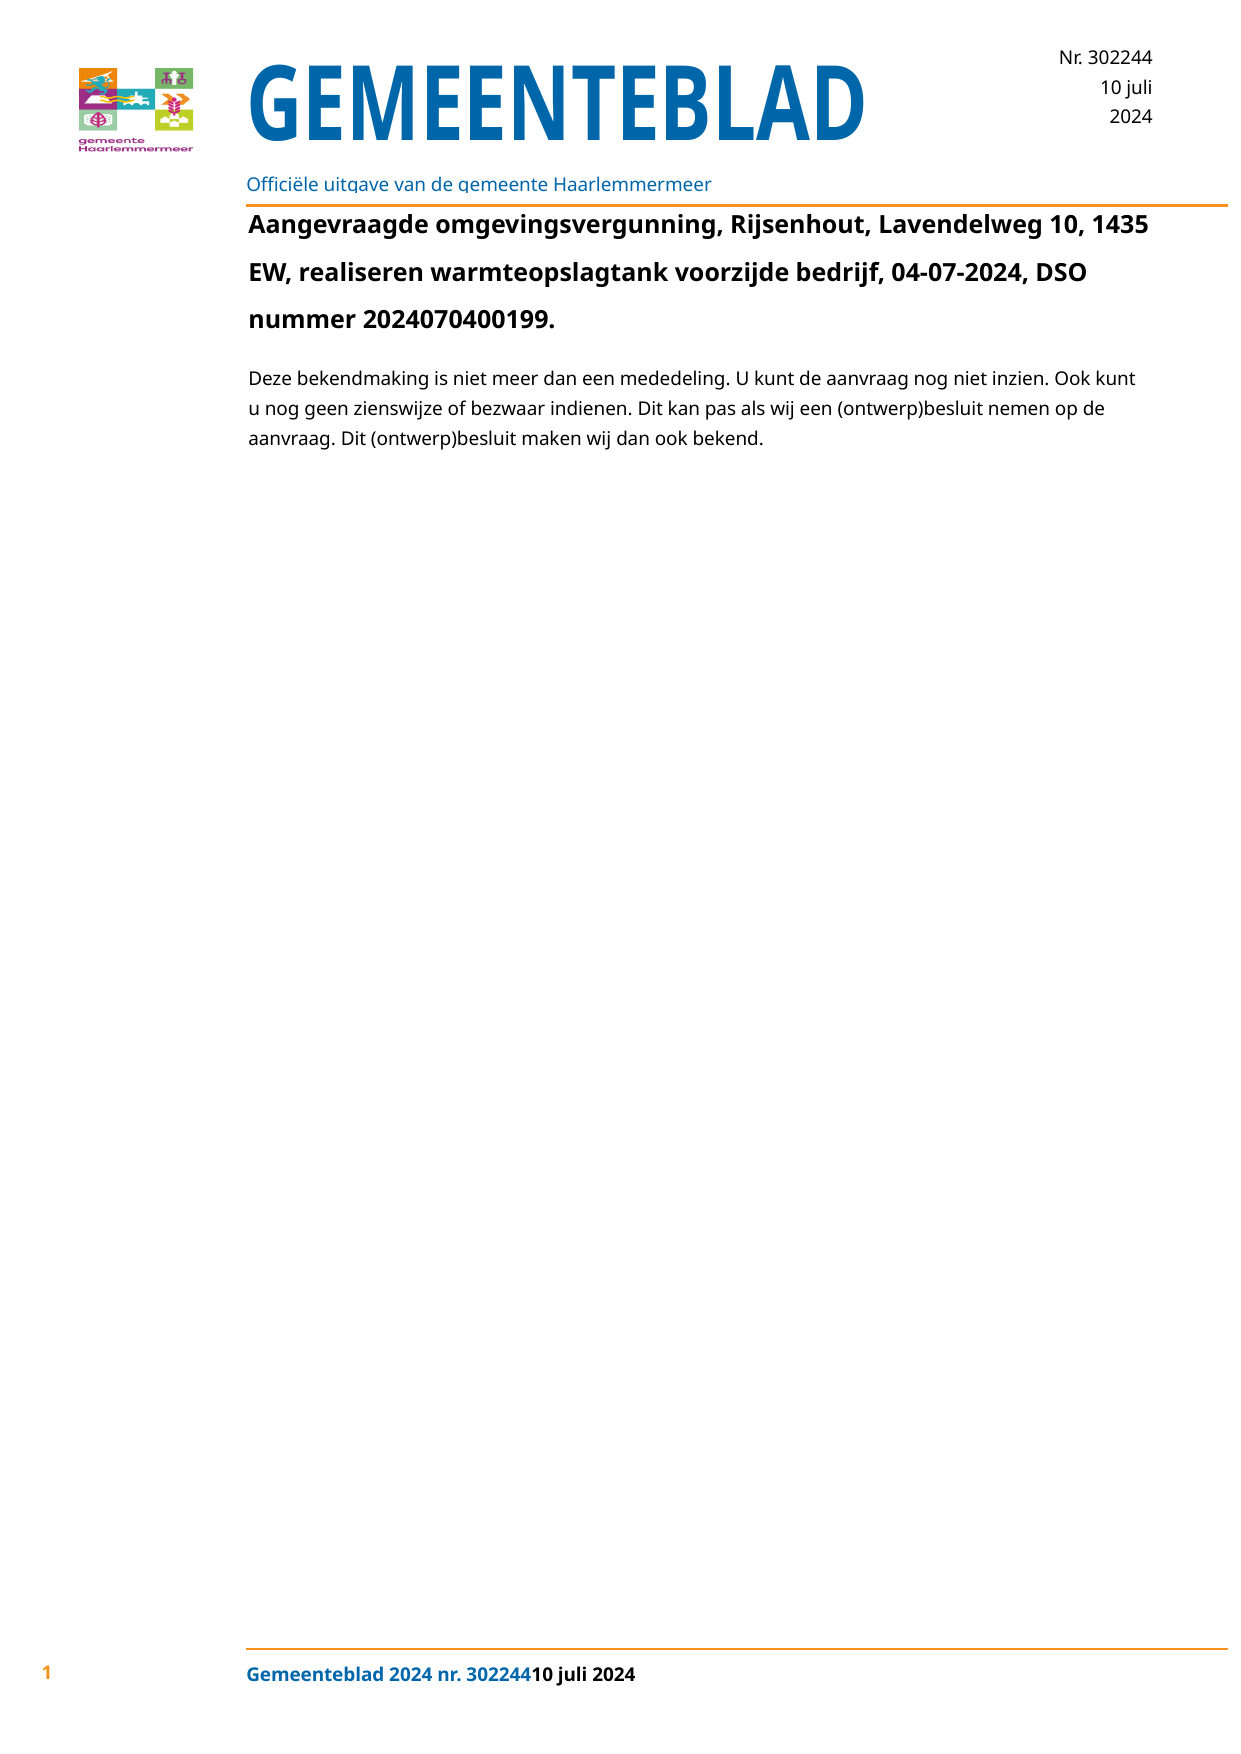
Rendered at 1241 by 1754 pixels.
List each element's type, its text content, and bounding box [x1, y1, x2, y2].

picture [41, 47, 231, 172]
text Aangevraagde omgevingsvergunning, Rijsenhout, Lavendelweg 10, 1435 EW, realiseren warmteopslagtank voorzijde bedrijf, 04-07-2024, DSO nummer 2024070400199. [248, 207, 1152, 336]
text Deze bekendmaking is niet meer dan een mededeling. U kunt de aanvraag nog niet inzien. Ook kunt u nog geen zienswijze of bezwaar indienen. Dit kan pas als wij een (ontwerp)besluit nemen op de aanvraag. Dit (ontwerp)besluit maken wij dan ook bekend. [248, 366, 1152, 450]
